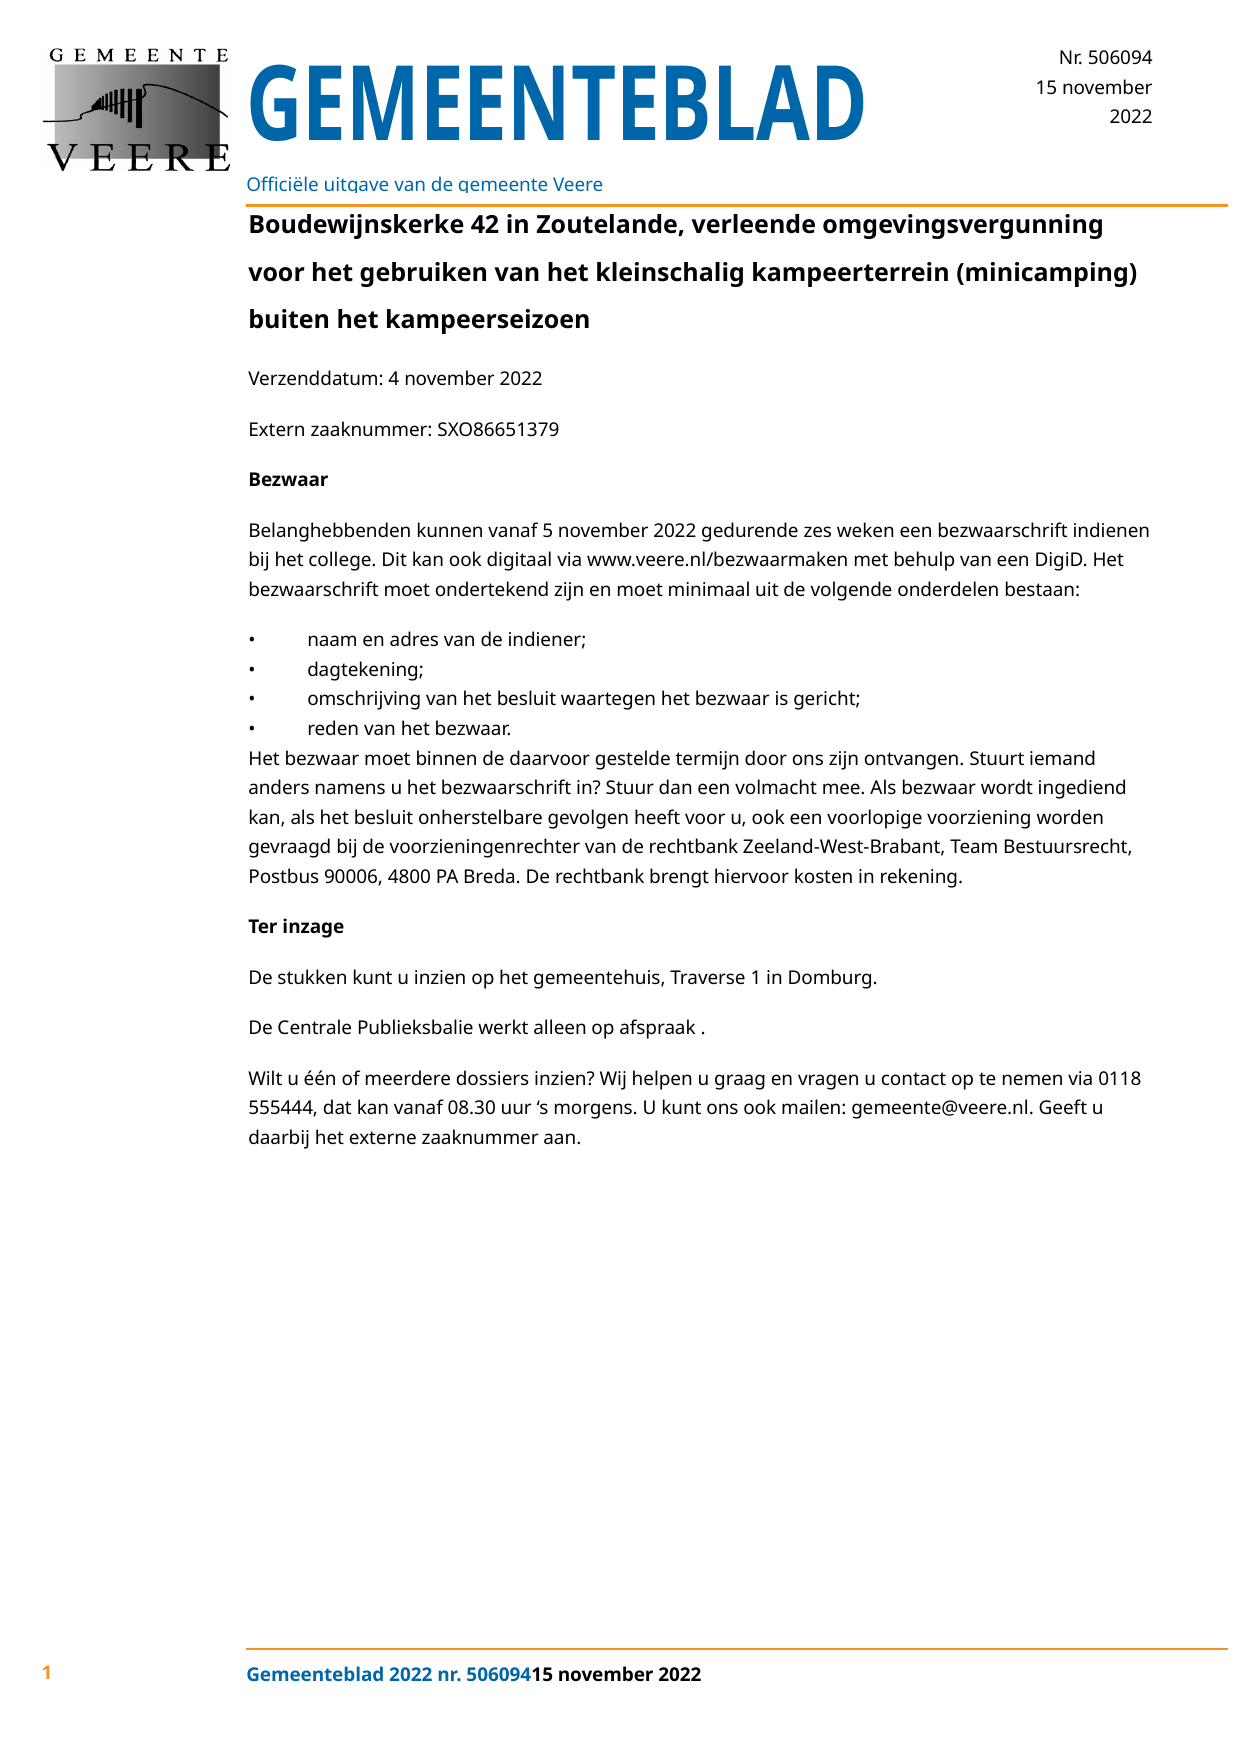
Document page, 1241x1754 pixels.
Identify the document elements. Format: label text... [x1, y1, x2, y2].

text Extern zaaknummer: SXO86651379 [248, 416, 1152, 442]
text Belanghebbenden kunnen vanaf 5 november 2022 gedurende zes weken een bezwaarschrift indienen bij het college. Dit kan ook digitaal via www.veere.nl/bezwaarmaken met behulp van een DigiD. Het bezwaarschrift moet ondertekend zijn en moet minimaal uit de volgende onderdelen bestaan: [248, 517, 1152, 602]
text Wilt u één of meerdere dossiers inzien? Wij helpen u graag en vragen u contact op te nemen via 0118 555444, dat kan vanaf 08.30 uur ‘s morgens. U kunt ons ook mailen: gemeente@veere.nl. Geeft u daarbij het externe zaaknummer aan. [248, 1065, 1152, 1149]
list reden van het bezwaar. [248, 715, 1152, 741]
text De Centrale Publieksbalie werkt alleen op afspraak . [248, 1014, 1152, 1040]
text De stukken kunt u inzien op het gemeentehuis, Traverse 1 in Domburg. [248, 964, 1152, 989]
text Boudewijnskerke 42 in Zoutelande, verleende omgevingsvergunning voor het gebruiken van het kleinschalig kampeerterrein (minicamping) buiten het kampeerseizoen [248, 207, 1152, 336]
list omschrijving van het besluit waartegen het bezwaar is gericht; [248, 686, 1152, 711]
text Verzenddatum: 4 november 2022 [248, 366, 1152, 391]
picture [41, 47, 231, 172]
text Bezwaar [248, 466, 1152, 492]
text Het bezwaar moet binnen de daarvoor gestelde termijn door ons zijn ontvangen. Stuurt iemand anders namens u het bezwaarschrift in? Stuur dan een volmacht mee. Als bezwaar wordt ingediend kan, als het besluit onherstelbare gevolgen heeft voor u, ook een voorlopige voorziening worden gevraagd bij de voorzieningenrechter van de rechtbank Zeeland-West-Brabant, Team Bestuursrecht, Postbus 90006, 4800 PA Breda. De rechtbank brengt hiervoor kosten in rekening. [248, 745, 1152, 889]
text Ter inzage [248, 913, 1152, 939]
list naam en adres van de indiener; [248, 626, 1152, 652]
list dagtekening; [248, 656, 1152, 682]
